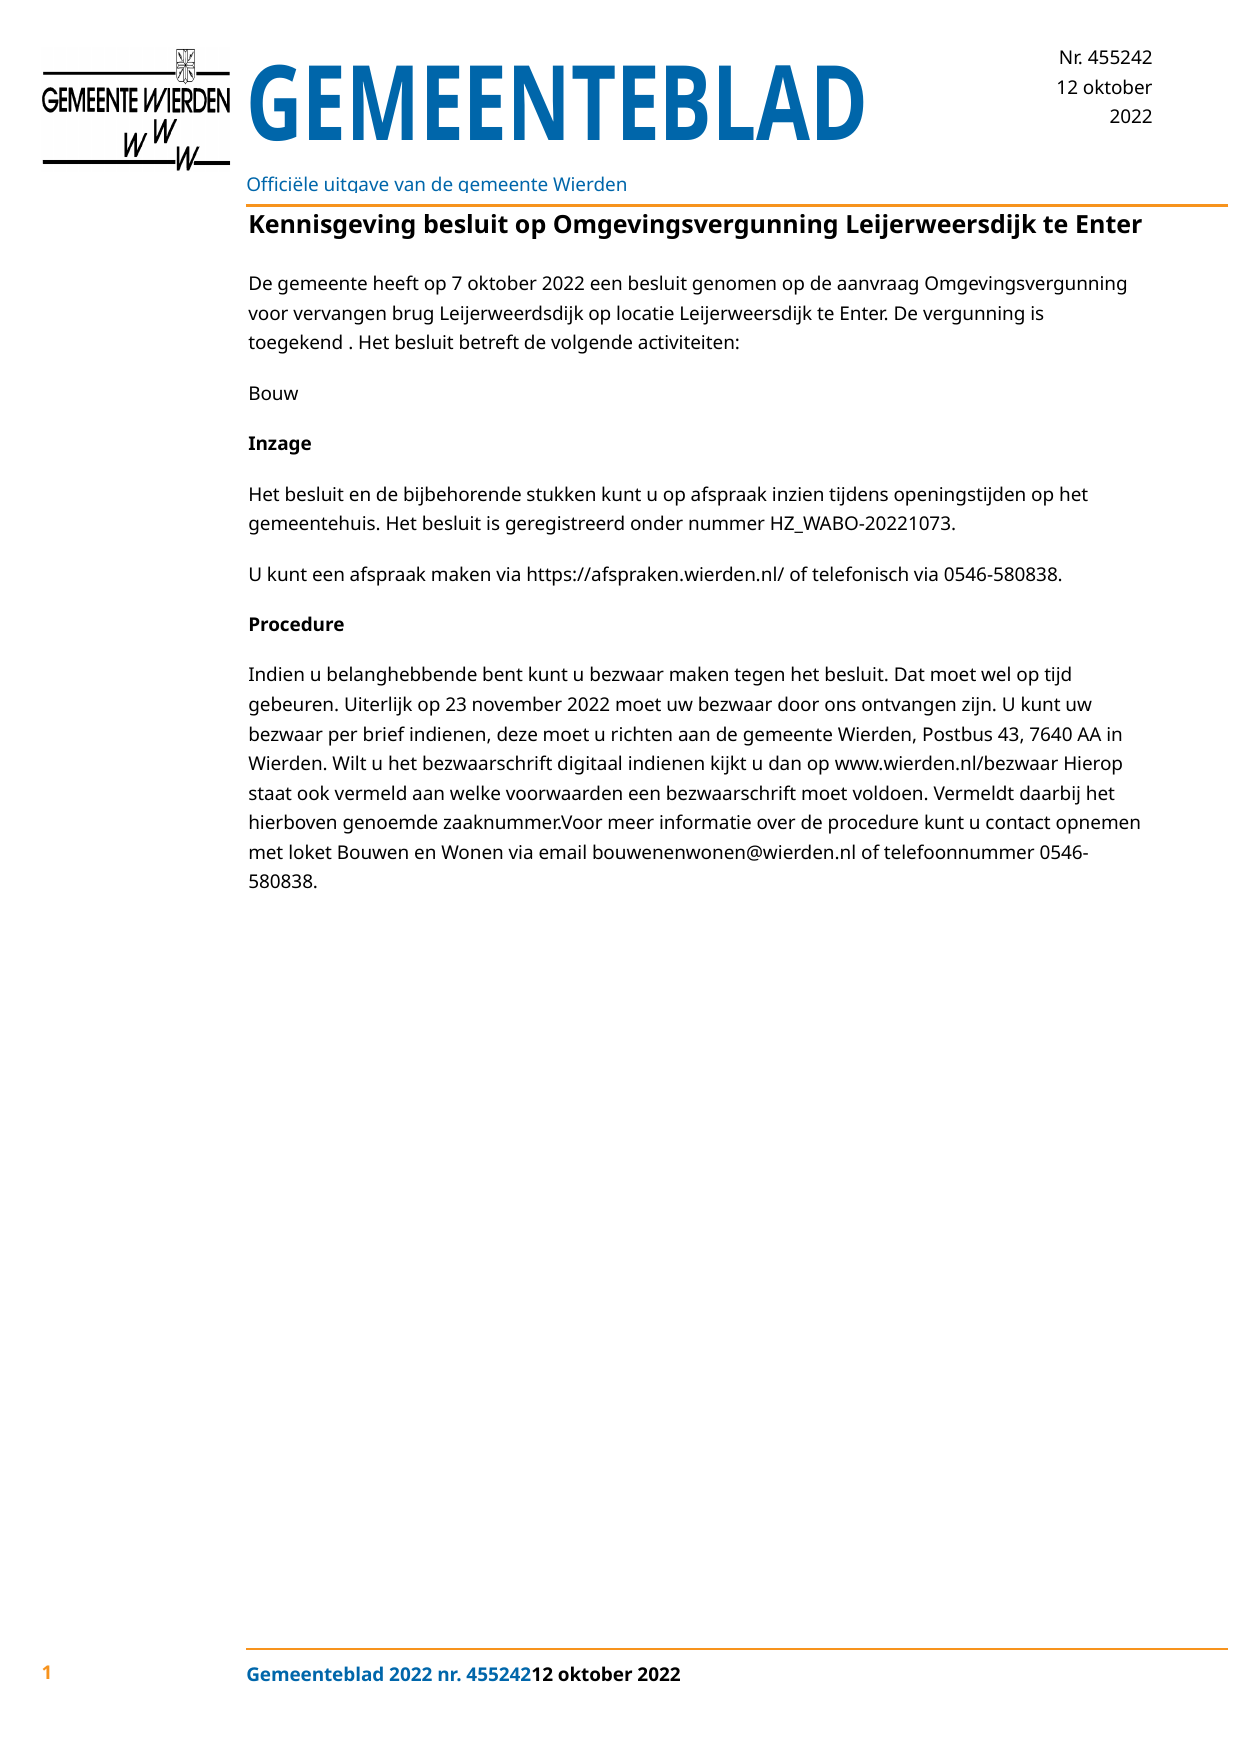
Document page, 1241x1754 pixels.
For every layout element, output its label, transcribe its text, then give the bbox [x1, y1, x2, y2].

text Procedure [248, 611, 1152, 637]
text De gemeente heeft op 7 oktober 2022 een besluit genomen op de aanvraag Omgevingsvergunning voor vervangen brug Leijerweerdsdijk op locatie Leijerweersdijk te Enter. De vergunning is toegekend . Het besluit betreft de volgende activiteiten: [248, 270, 1152, 355]
text U kunt een afspraak maken via https://afspraken.wierden.nl/ of telefonisch via 0546-580838. [248, 561, 1152, 586]
text Het besluit en de bijbehorende stukken kunt u op afspraak inzien tijdens openingstijden op het gemeentehuis. Het besluit is geregistreerd onder nummer HZ_WABO-20221073. [248, 481, 1152, 536]
text Bouw [248, 380, 1152, 406]
text Indien u belanghebbende bent kunt u bezwaar maken tegen het besluit. Dat moet wel op tijd gebeuren. Uiterlijk op 23 november 2022 moet uw bezwaar door ons ontvangen zijn. U kunt uw bezwaar per brief indienen, deze moet u richten aan de gemeente Wierden, Postbus 43, 7640 AA in Wierden. Wilt u het bezwaarschrift digitaal indienen kijkt u dan op www.wierden.nl/bezwaar Hierop staat ook vermeld aan welke voorwaarden een bezwaarschrift moet voldoen. Vermeldt daarbij het hierboven genoemde zaaknummer.Voor meer informatie over de procedure kunt u contact opnemen met loket Bouwen en Wonen via email bouwenenwonen@wierden.nl of telefoonnummer 0546-580838. [248, 662, 1152, 894]
picture [41, 47, 231, 172]
text Kennisgeving besluit op Omgevingsvergunning Leijerweersdijk te Enter [248, 207, 1152, 241]
text Inzage [248, 430, 1152, 456]
